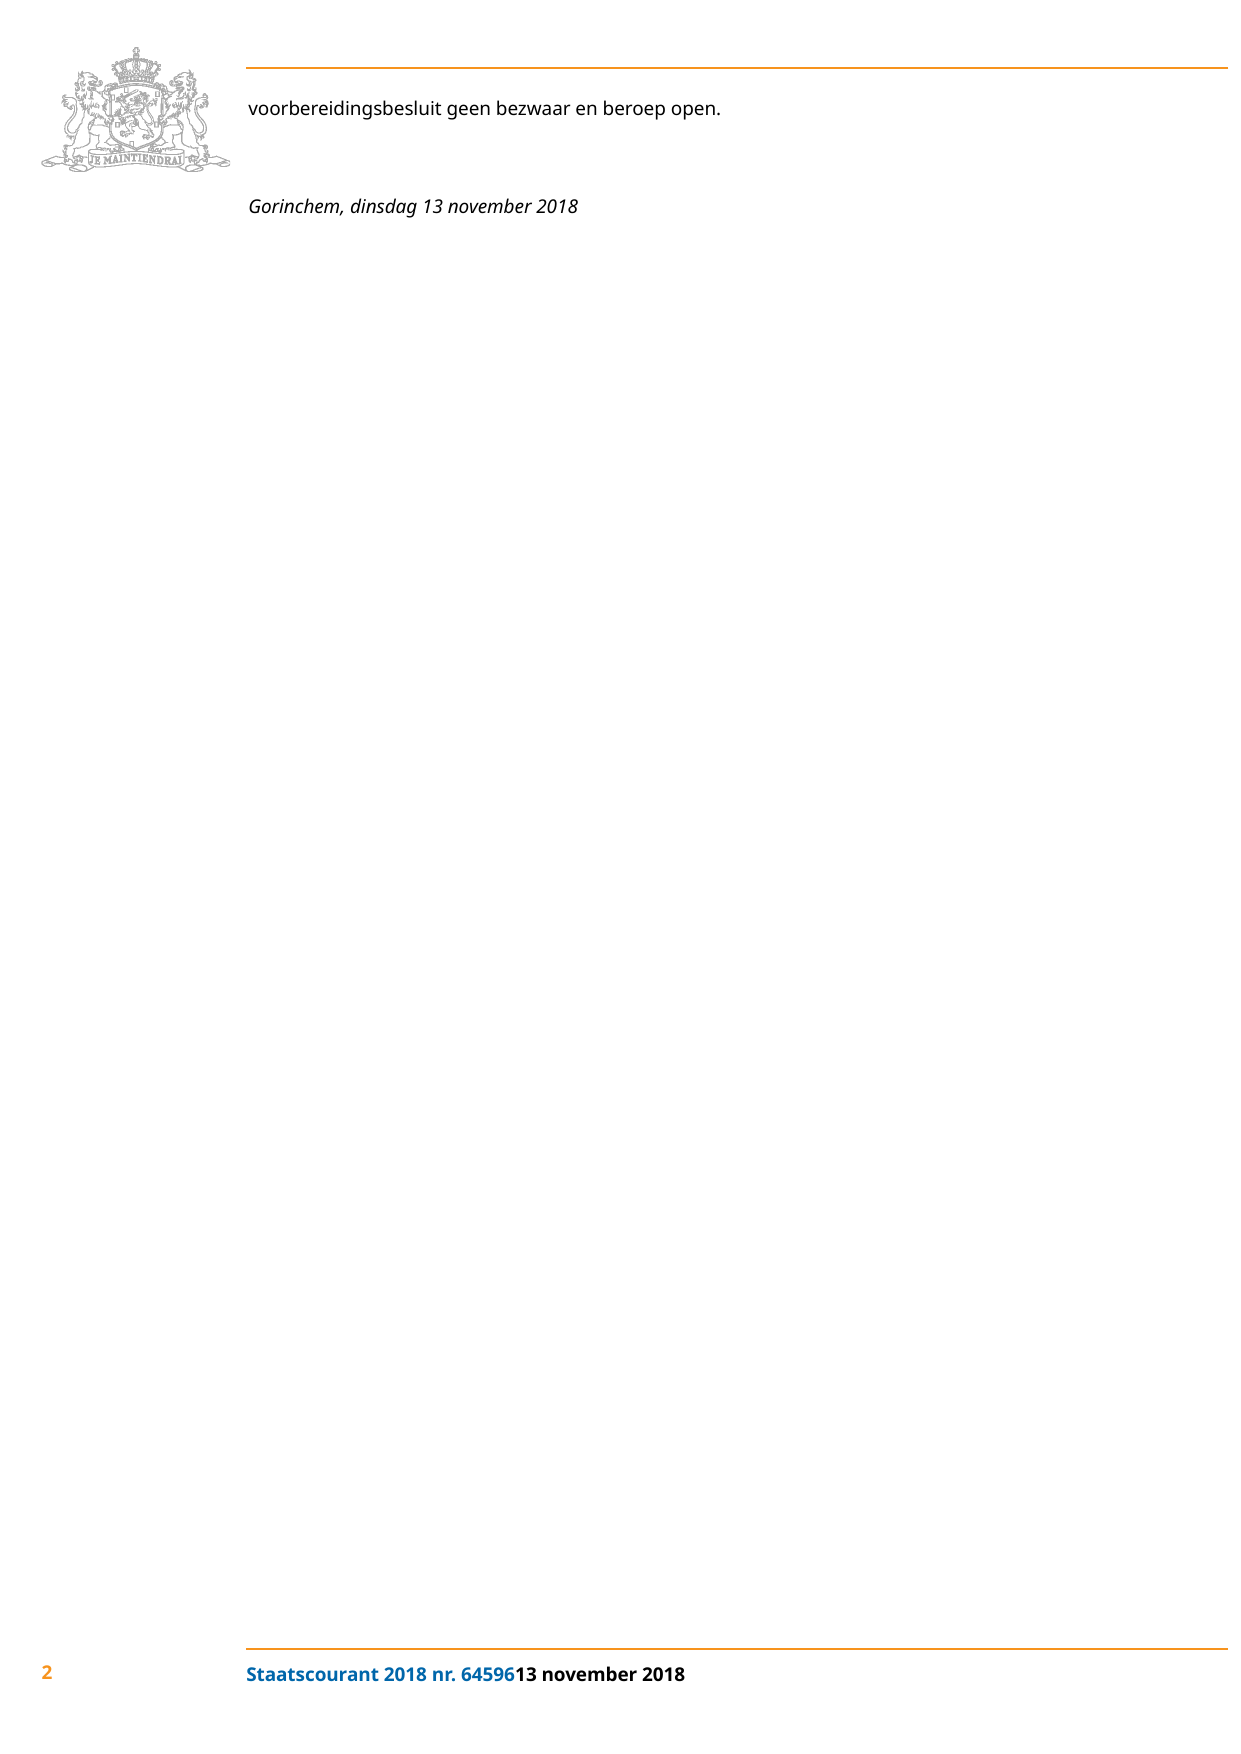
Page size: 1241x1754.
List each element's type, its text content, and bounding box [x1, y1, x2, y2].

text Gorinchem, dinsdag 13 november 2018 [248, 193, 1152, 219]
picture [41, 47, 231, 172]
text voorbereidingsbesluit geen bezwaar en beroep open. [248, 95, 1152, 121]
